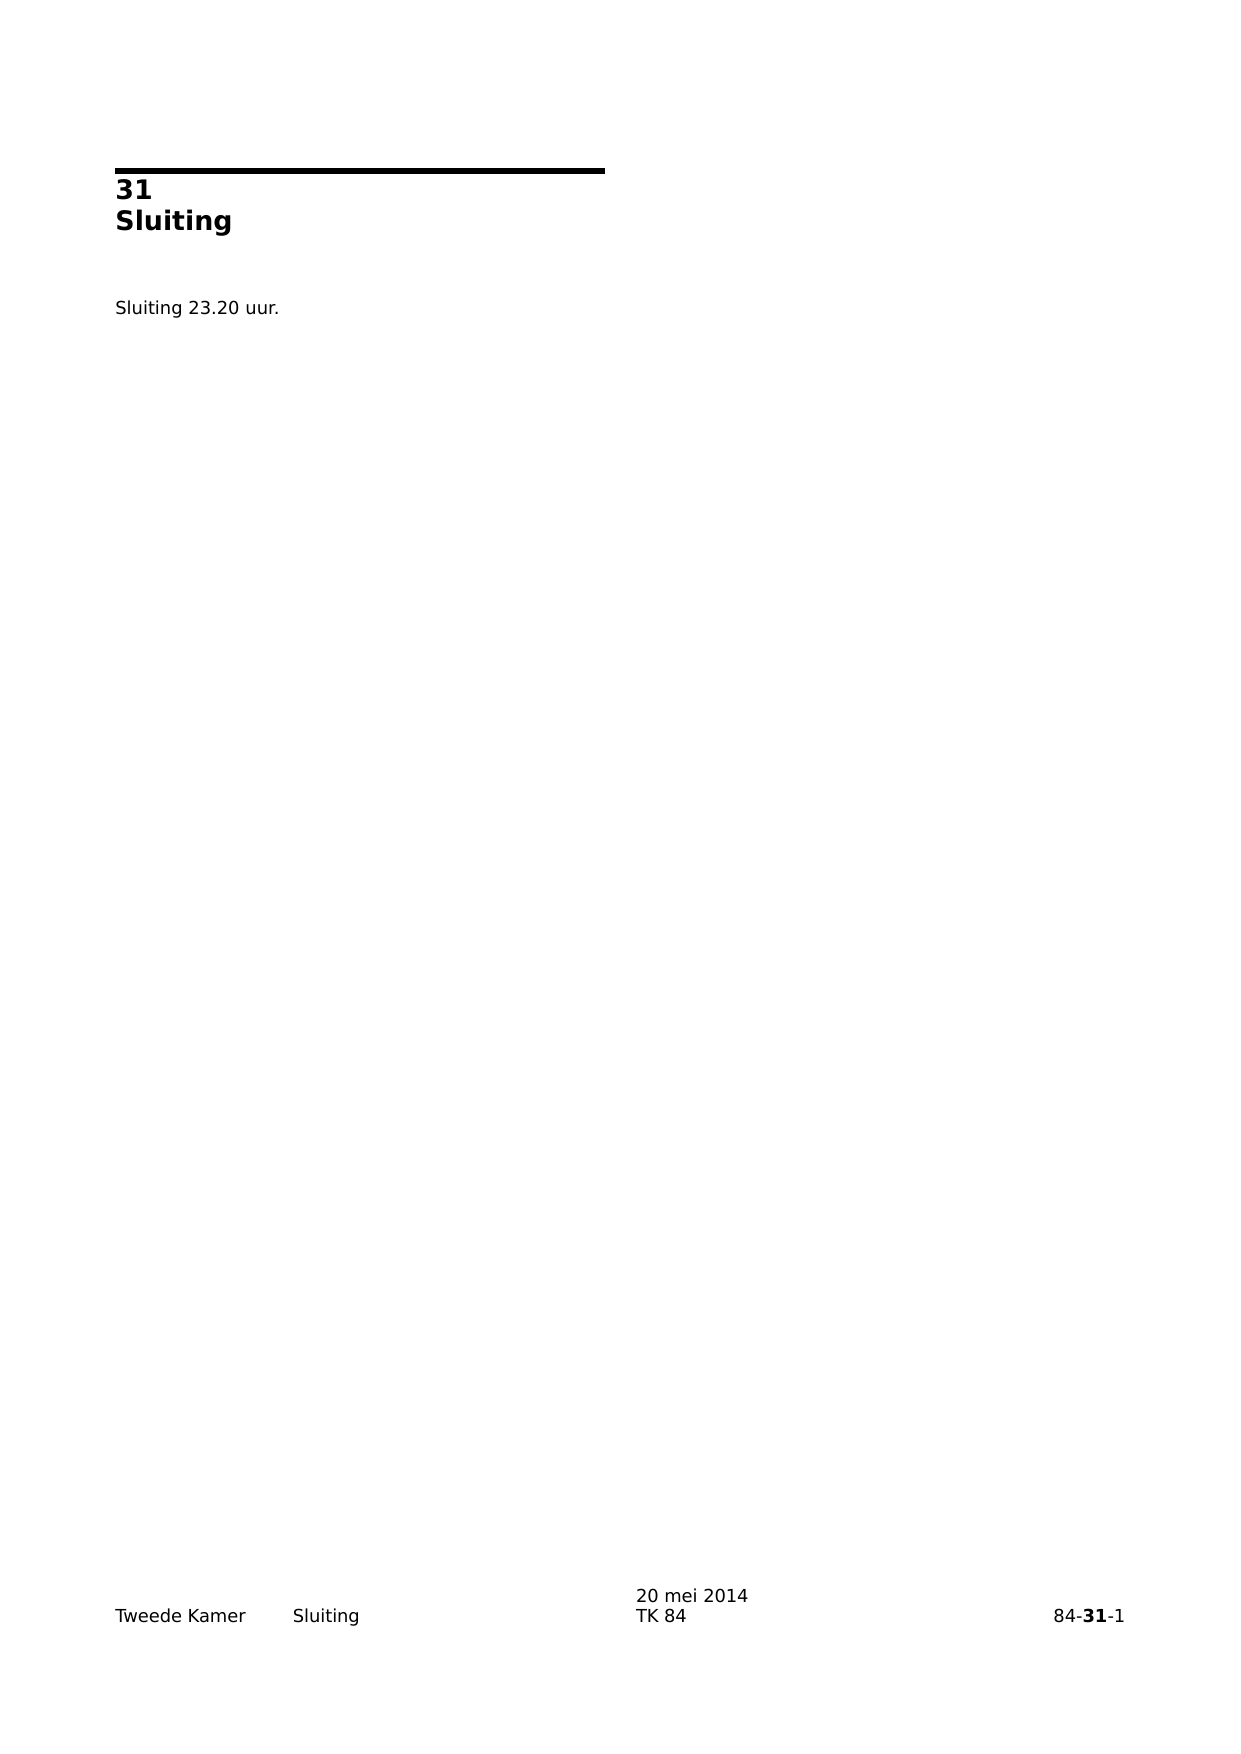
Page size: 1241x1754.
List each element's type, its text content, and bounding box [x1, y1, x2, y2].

text Sluiting 23.20 uur. [115, 298, 605, 318]
title 31 Sluiting [115, 174, 605, 237]
